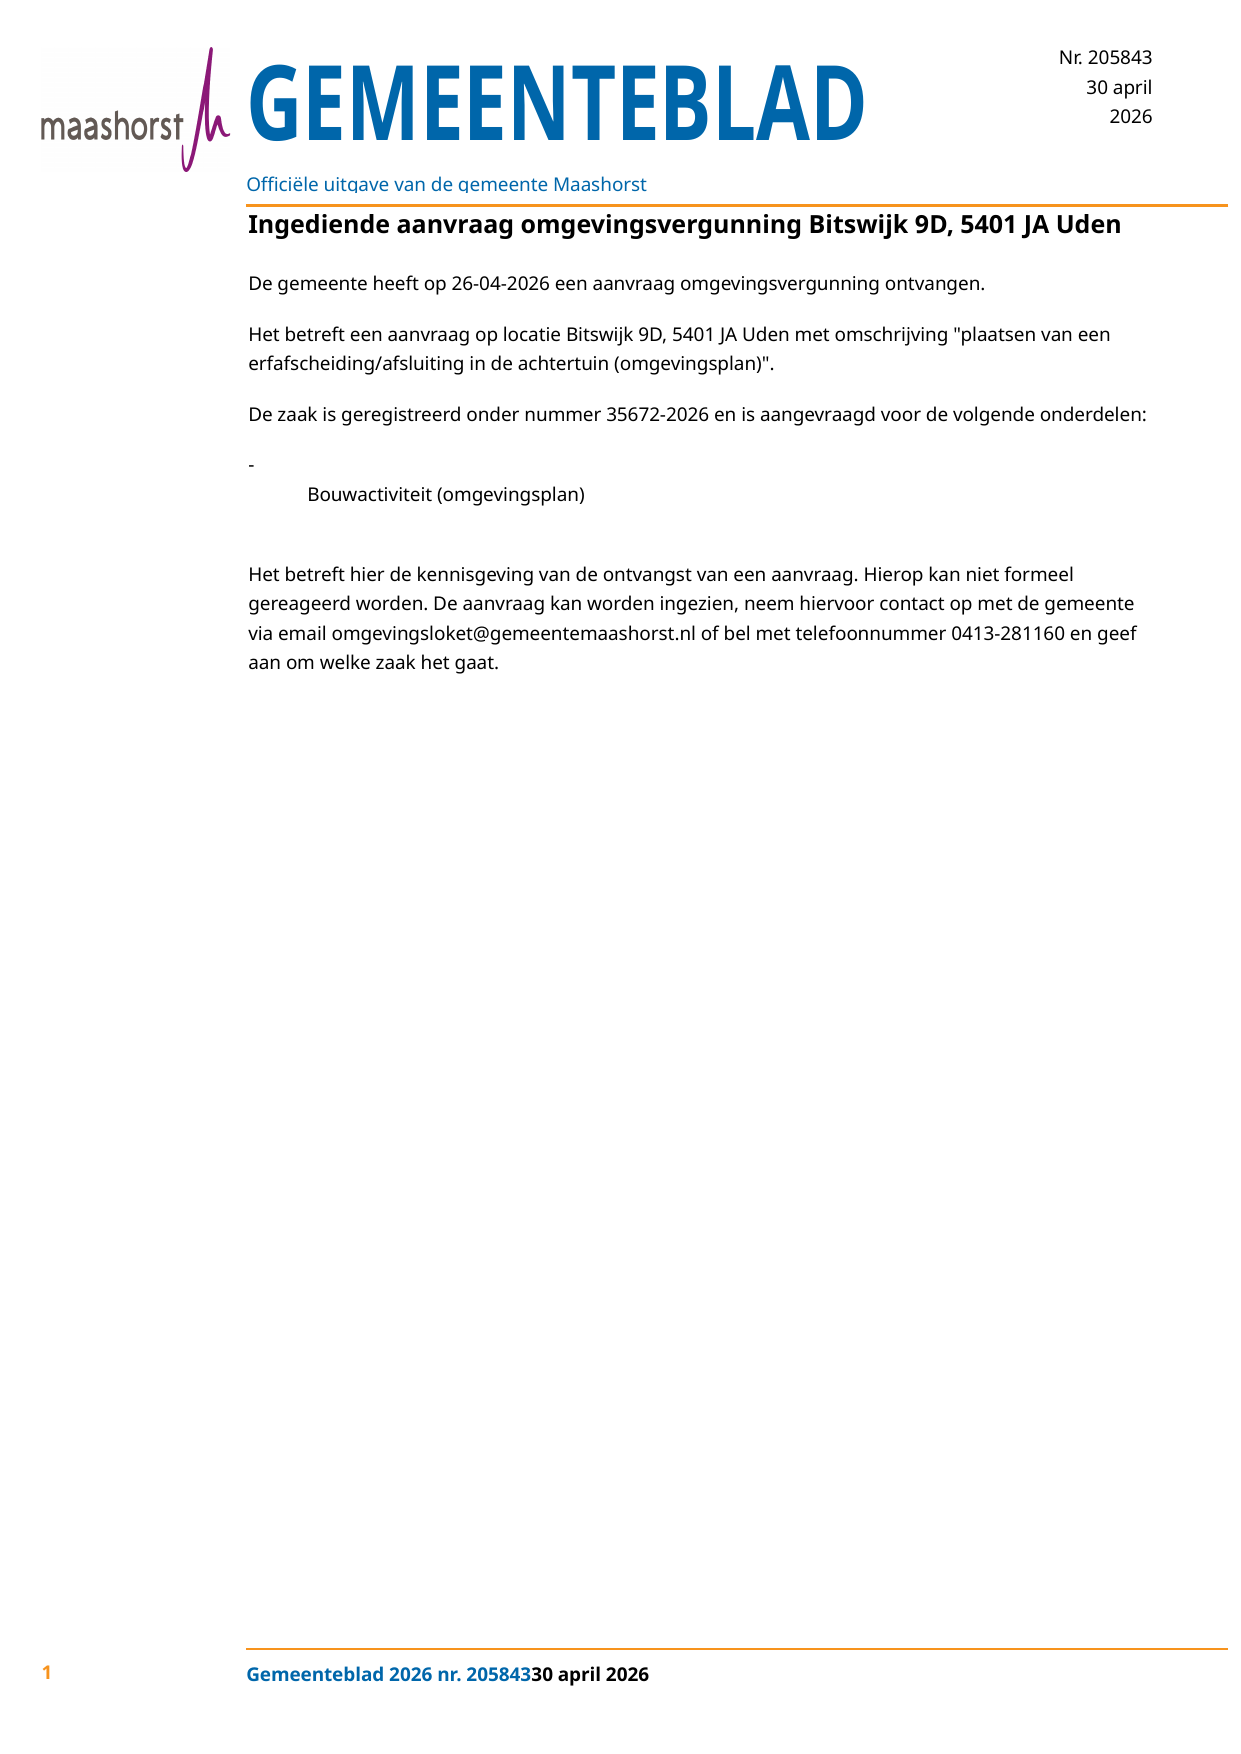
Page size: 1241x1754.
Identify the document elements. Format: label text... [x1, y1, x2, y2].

list Bouwactiviteit (omgevingsplan) [248, 481, 1152, 506]
text De zaak is geregistreerd onder nummer 35672-2026 en is aangevraagd voor de volgende onderdelen: [248, 401, 1152, 426]
text Ingediende aanvraag omgevingsvergunning Bitswijk 9D, 5401 JA Uden [248, 207, 1152, 241]
picture [41, 47, 231, 172]
text De gemeente heeft op 26-04-2026 een aanvraag omgevingsvergunning ontvangen. [248, 270, 1152, 296]
text Het betreft hier de kennisgeving van de ontvangst van een aanvraag. Hierop kan niet formeel gereageerd worden. De aanvraag kan worden ingezien, neem hiervoor contact op met de gemeente via email omgevingsloket@gemeentemaashorst.nl of bel met telefoonnummer 0413-281160 en geef aan om welke zaak het gaat. [248, 561, 1152, 675]
text Het betreft een aanvraag op locatie Bitswijk 9D, 5401 JA Uden met omschrijving "plaatsen van een erfafscheiding/afsluiting in de achtertuin (omgevingsplan)". [248, 321, 1152, 376]
